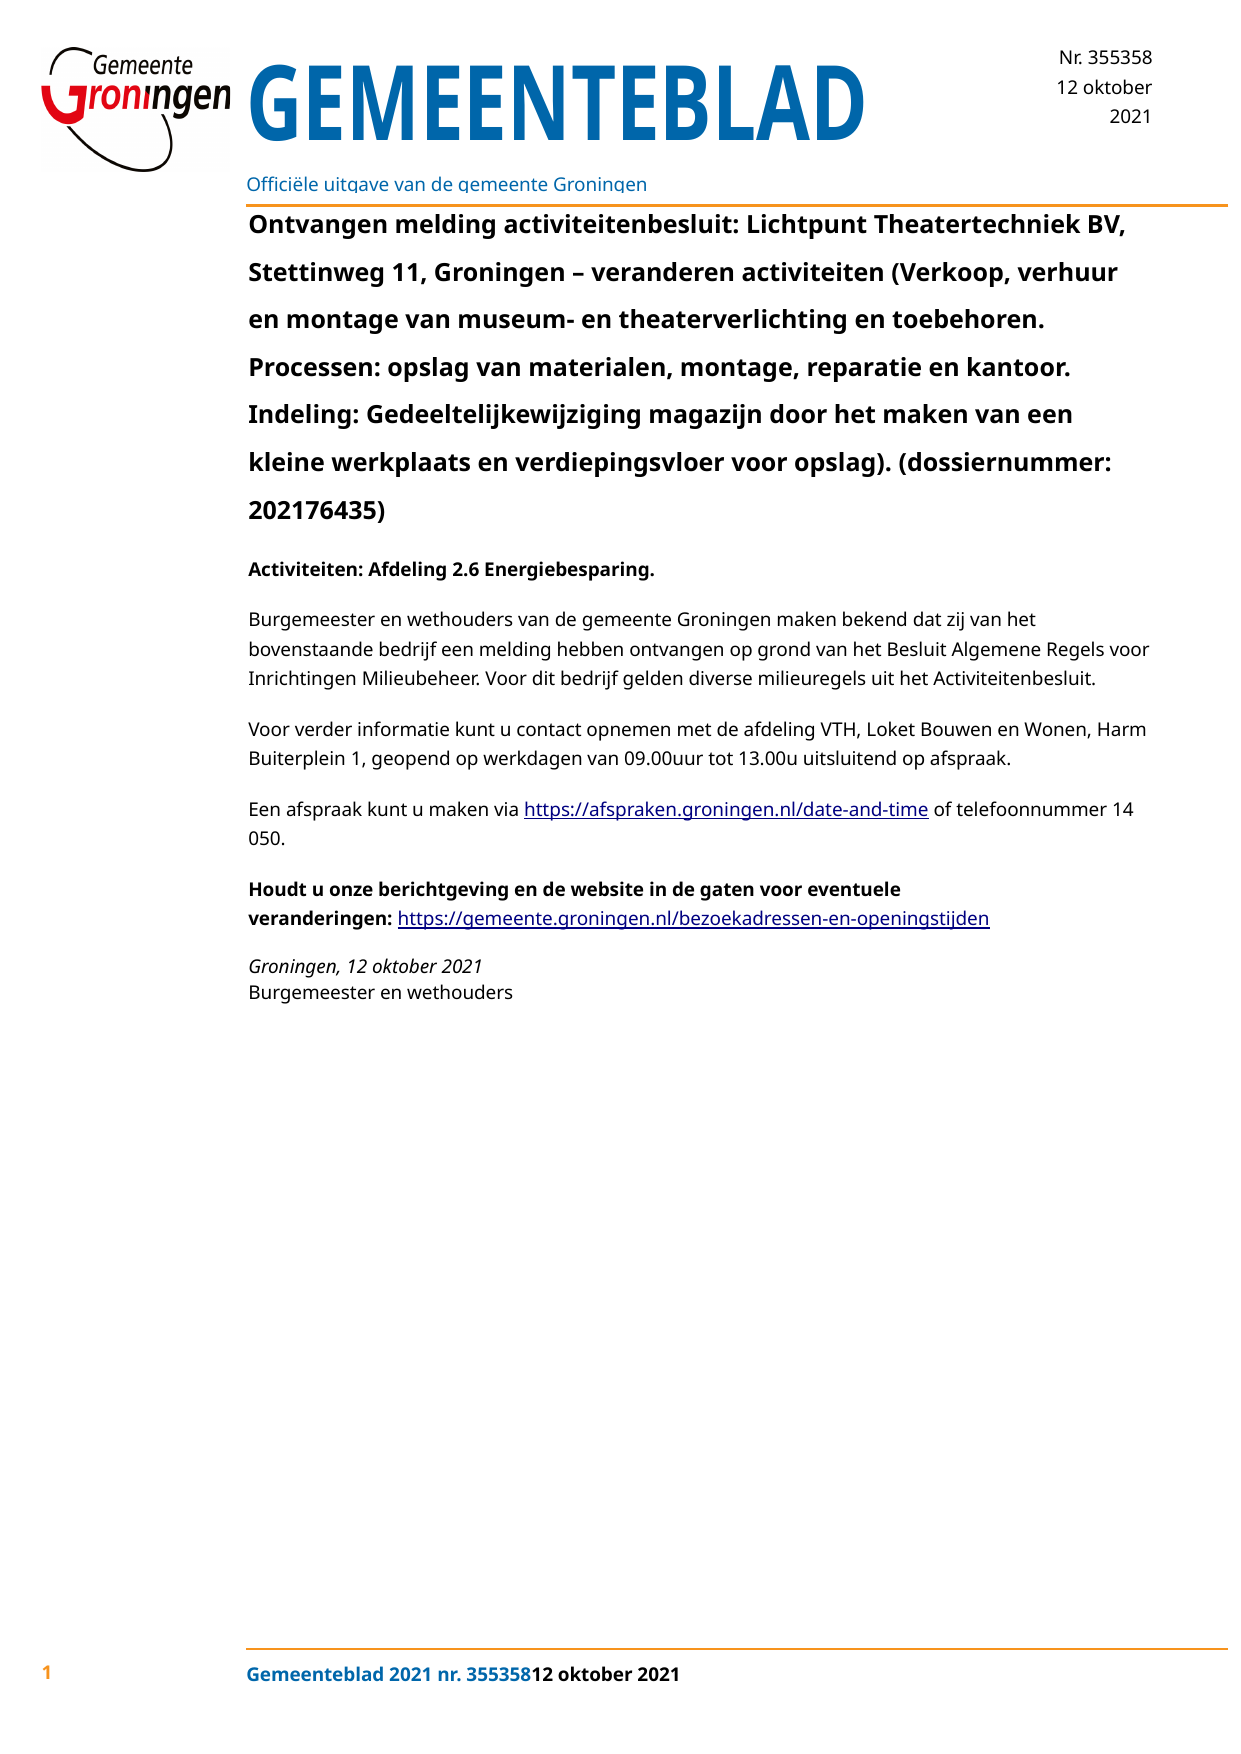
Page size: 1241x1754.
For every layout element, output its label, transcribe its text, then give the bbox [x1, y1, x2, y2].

text Een afspraak kunt u maken via https://afspraken.groningen.nl/date-and-time of telefoonnummer 14 050. [248, 796, 1152, 851]
text Activiteiten: Afdeling 2.6 Energiebesparing. [248, 556, 1152, 582]
picture [41, 47, 231, 172]
text Groningen, 12 oktober 2021 [248, 953, 1152, 979]
text Ontvangen melding activiteitenbesluit: Lichtpunt Theatertechniek BV, Stettinweg 11, Groningen – veranderen activiteiten (Verkoop, verhuur en montage van museum- en theaterverlichting en toebehoren. Processen: opslag van materialen, montage, reparatie en kantoor. Indeling: Gedeeltelijkewijziging magazijn door het maken van een kleine werkplaats en verdiepingsvloer voor opslag). (dossiernummer: 202176435) [248, 207, 1152, 526]
text Houdt u onze berichtgeving en de website in de gaten voor eventuele veranderingen: https://gemeente.groningen.nl/bezoekadressen-en-openingstijden [248, 876, 1152, 931]
text Burgemeester en wethouders [248, 979, 1152, 1005]
text Burgemeester en wethouders van de gemeente Groningen maken bekend dat zij van het bovenstaande bedrijf een melding hebben ontvangen op grond van het Besluit Algemene Regels voor Inrichtingen Milieubeheer. Voor dit bedrijf gelden diverse milieuregels uit het Activiteitenbesluit. [248, 606, 1152, 691]
text Voor verder informatie kunt u contact opnemen met de afdeling VTH, Loket Bouwen en Wonen, Harm Buiterplein 1, geopend op werkdagen van 09.00uur tot 13.00u uitsluitend op afspraak. [248, 716, 1152, 771]
